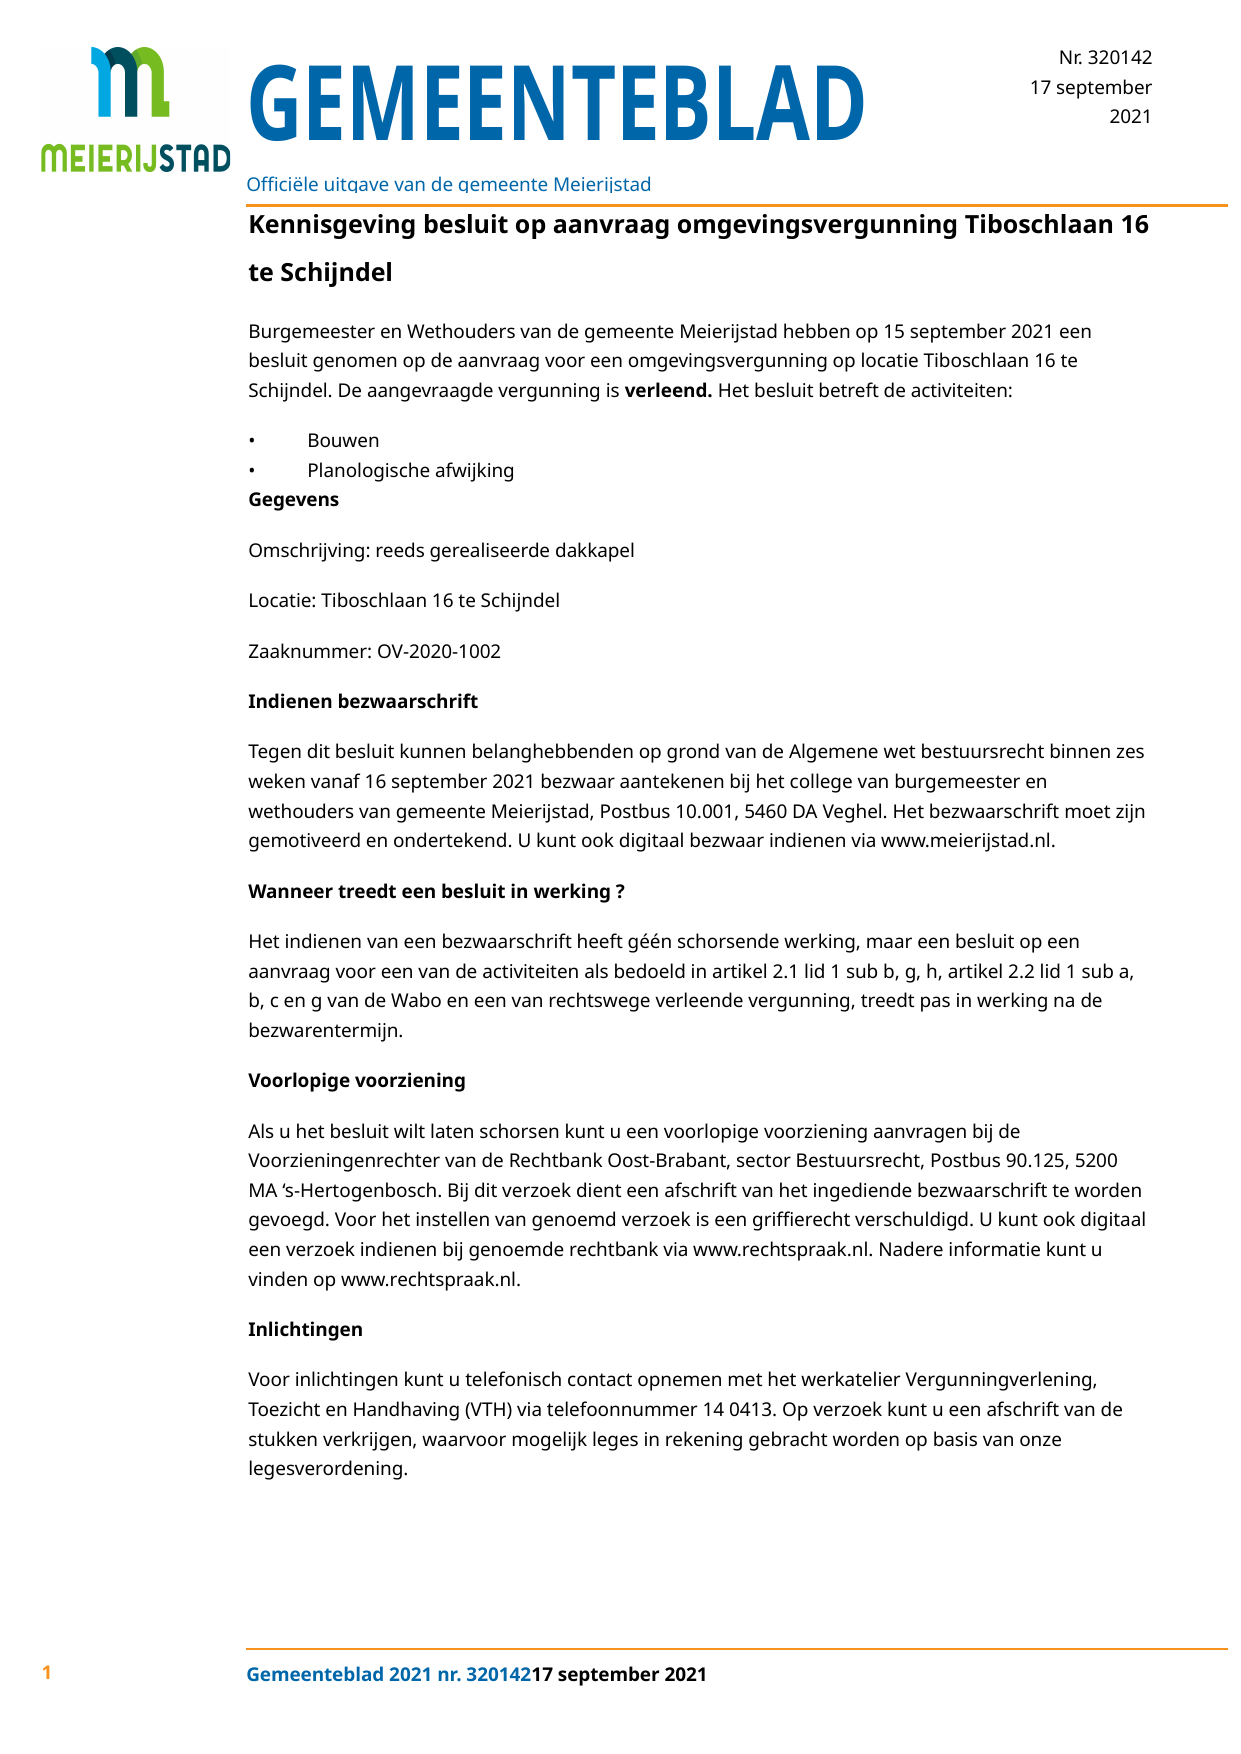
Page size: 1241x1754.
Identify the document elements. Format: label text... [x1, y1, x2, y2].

text Burgemeester en Wethouders van de gemeente Meierijstad hebben op 15 september 2021 een besluit genomen op de aanvraag voor een omgevingsvergunning op locatie Tiboschlaan 16 te Schijndel. De aangevraagde vergunning is verleend. Het besluit betreft de activiteiten: [248, 318, 1152, 403]
list Bouwen [248, 427, 1152, 453]
text Indienen bezwaarschrift [248, 688, 1152, 714]
text Tegen dit besluit kunnen belanghebbenden op grond van de Algemene wet bestuursrecht binnen zes weken vanaf 16 september 2021 bezwaar aantekenen bij het college van burgemeester en wethouders van gemeente Meierijstad, Postbus 10.001, 5460 DA Veghel. Het bezwaarschrift moet zijn gemotiveerd en ondertekend. U kunt ook digitaal bezwaar indienen via www.meierijstad.nl. [248, 739, 1152, 853]
picture [41, 47, 231, 172]
text Wanneer treedt een besluit in werking ? [248, 878, 1152, 904]
text Voorlopige voorziening [248, 1067, 1152, 1093]
text Als u het besluit wilt laten schorsen kunt u een voorlopige voorziening aanvragen bij de Voorzieningenrechter van de Rechtbank Oost-Brabant, sector Bestuursrecht, Postbus 90.125, 5200 MA ‘s-Hertogenbosch. Bij dit verzoek dient een afschrift van het ingediende bezwaarschrift te worden gevoegd. Voor het instellen van genoemd verzoek is een griffierecht verschuldigd. U kunt ook digitaal een verzoek indienen bij genoemde rechtbank via www.rechtspraak.nl. Nadere informatie kunt u vinden op www.rechtspraak.nl. [248, 1118, 1152, 1292]
list Planologische afwijking [248, 457, 1152, 483]
text Kennisgeving besluit op aanvraag omgevingsvergunning Tiboschlaan 16 te Schijndel [248, 207, 1152, 288]
text Locatie: Tiboschlaan 16 te Schijndel [248, 587, 1152, 613]
text Het indienen van een bezwaarschrift heeft géén schorsende werking, maar een besluit op een aanvraag voor een van de activiteiten als bedoeld in artikel 2.1 lid 1 sub b, g, h, artikel 2.2 lid 1 sub a, b, c en g van de Wabo en een van rechtswege verleende vergunning, treedt pas in werking na de bezwarentermijn. [248, 928, 1152, 1043]
text Inlichtingen [248, 1316, 1152, 1342]
text Omschrijving: reeds gerealiseerde dakkapel [248, 537, 1152, 563]
text Zaaknummer: OV-2020-1002 [248, 638, 1152, 664]
text Voor inlichtingen kunt u telefonisch contact opnemen met het werkatelier Vergunningverlening, Toezicht en Handhaving (VTH) via telefoonnummer 14 0413. Op verzoek kunt u een afschrift van de stukken verkrijgen, waarvoor mogelijk leges in rekening gebracht worden op basis van onze legesverordening. [248, 1367, 1152, 1481]
text Gegevens [248, 487, 1152, 512]
